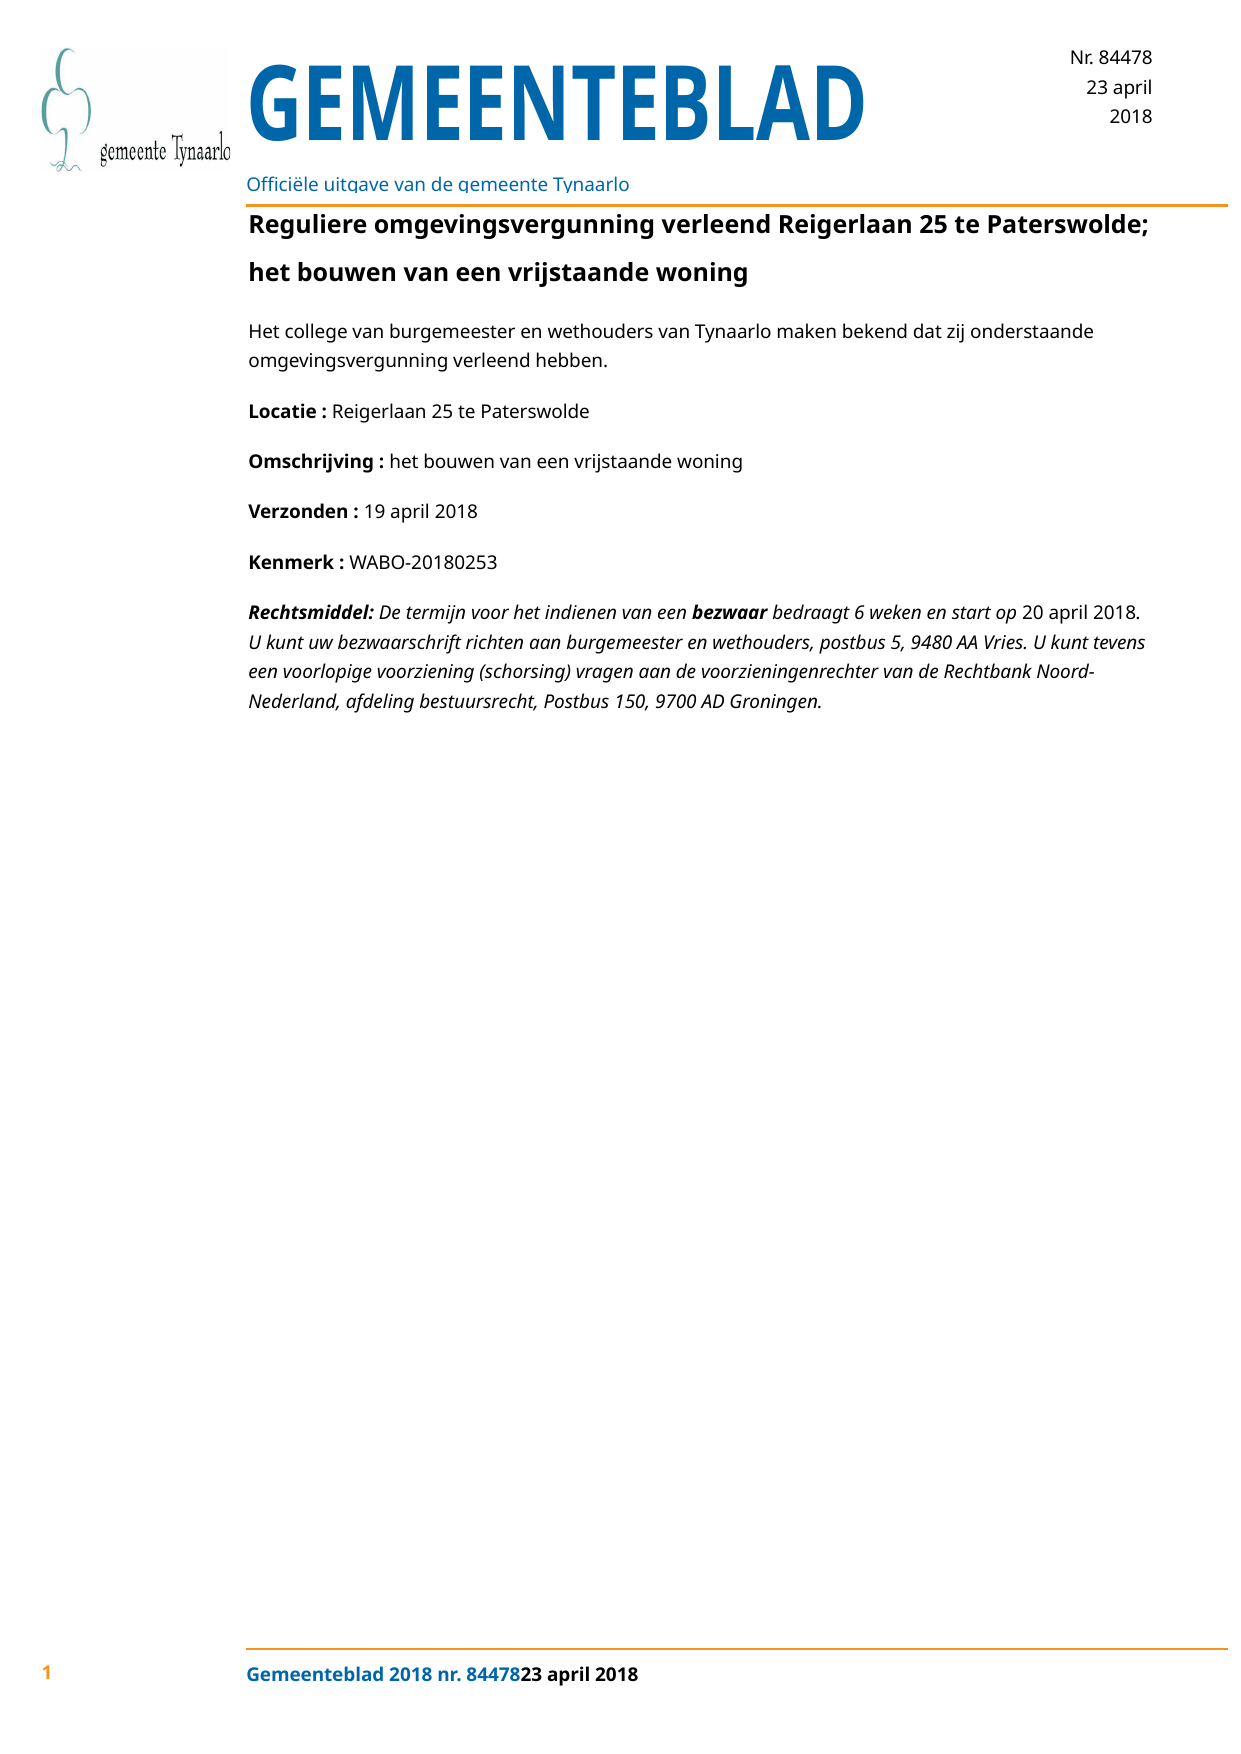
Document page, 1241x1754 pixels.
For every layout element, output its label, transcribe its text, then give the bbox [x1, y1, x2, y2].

text Locatie : Reigerlaan 25 te Paterswolde [248, 398, 1152, 424]
text Rechtsmiddel: De termijn voor het indienen van een bezwaar bedraagt 6 weken en start op 20 april 2018. U kunt uw bezwaarschrift richten aan burgemeester en wethouders, postbus 5, 9480 AA Vries. U kunt tevens een voorlopige voorziening (schorsing) vragen aan de voorzieningenrechter van de Rechtbank Noord-Nederland, afdeling bestuursrecht, Postbus 150, 9700 AD Groningen. [248, 599, 1152, 714]
picture [41, 47, 231, 172]
text Verzonden : 19 april 2018 [248, 499, 1152, 524]
text Omschrijving : het bouwen van een vrijstaande woning [248, 448, 1152, 474]
text Reguliere omgevingsvergunning verleend Reigerlaan 25 te Paterswolde; het bouwen van een vrijstaande woning [248, 207, 1152, 288]
text Kenmerk : WABO-20180253 [248, 549, 1152, 575]
text Het college van burgemeester en wethouders van Tynaarlo maken bekend dat zij onderstaande omgevingsvergunning verleend hebben. [248, 318, 1152, 373]
